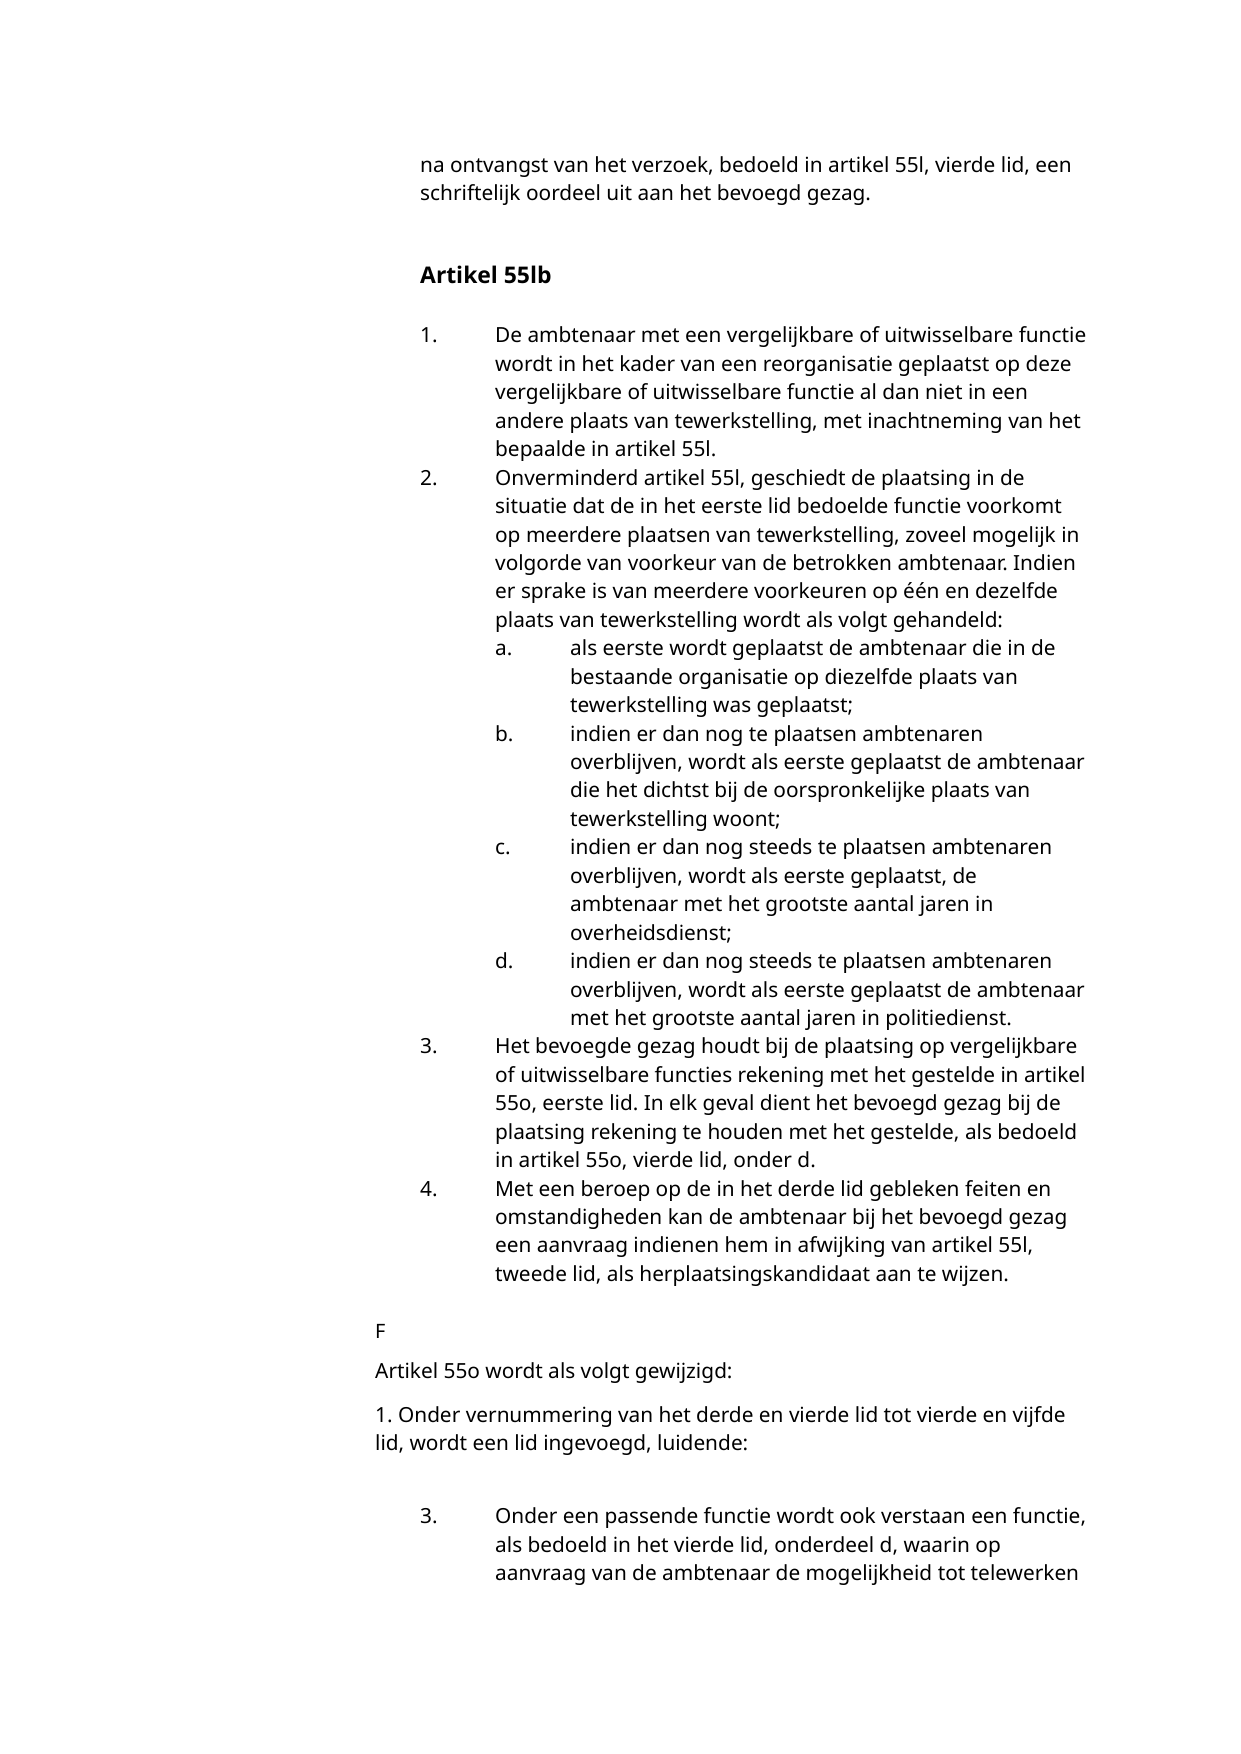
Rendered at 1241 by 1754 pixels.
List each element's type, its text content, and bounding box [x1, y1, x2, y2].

list indien er dan nog te plaatsen ambtenaren overblijven, wordt als eerste geplaatst de ambtenaar die het dichtst bij de oorspronkelijke plaats van tewerkstelling woont; [495, 719, 1090, 832]
list Het bevoegde gezag houdt bij de plaatsing op vergelijkbare of uitwisselbare functies rekening met het gestelde in artikel 55o, eerste lid. In elk geval dient het bevoegd gezag bij de plaatsing rekening te houden met het gestelde, als bedoeld in artikel 55o, vierde lid, onder d. [420, 1032, 1090, 1174]
list Met een beroep op de in het derde lid gebleken feiten en omstandigheden kan de ambtenaar bij het bevoegd gezag een aanvraag indienen hem in afwijking van artikel 55l, tweede lid, als herplaatsingskandidaat aan te wijzen. [420, 1174, 1090, 1287]
subtitle Artikel 55lb [420, 259, 1090, 291]
text Artikel 55o wordt als volgt gewijzigd: [375, 1356, 1090, 1385]
list Onder een passende functie wordt ook verstaan een functie, als bedoeld in het vierde lid, onderdeel d, waarin op aanvraag van de ambtenaar de mogelijkheid tot telewerken [420, 1502, 1090, 1587]
list De ambtenaar met een vergelijkbare of uitwisselbare functie wordt in het kader van een reorganisatie geplaatst op deze vergelijkbare of uitwisselbare functie al dan niet in een andere plaats van tewerkstelling, met inachtneming van het bepaalde in artikel 55l. [420, 321, 1090, 463]
text F [375, 1317, 1090, 1344]
text 1. Onder vernummering van het derde en vierde lid tot vierde en vijfde lid, wordt een lid ingevoegd, luidende: [375, 1400, 1090, 1457]
list als eerste wordt geplaatst de ambtenaar die in de bestaande organisatie op diezelfde plaats van tewerkstelling was geplaatst; [495, 633, 1090, 719]
list indien er dan nog steeds te plaatsen ambtenaren overblijven, wordt als eerste geplaatst, de ambtenaar met het grootste aantal jaren in overheidsdienst; [495, 832, 1090, 946]
list Onverminderd artikel 55l, geschiedt de plaatsing in de situatie dat de in het eerste lid bedoelde functie voorkomt op meerdere plaatsen van tewerkstelling, zoveel mogelijk in volgorde van voorkeur van de betrokken ambtenaar. Indien er sprake is van meerdere voorkeuren op één en dezelfde plaats van tewerkstelling wordt als volgt gehandeld: [420, 463, 1090, 633]
text na ontvangst van het verzoek, bedoeld in artikel 55l, vierde lid, een schriftelijk oordeel uit aan het bevoegd gezag. [420, 150, 1090, 207]
list indien er dan nog steeds te plaatsen ambtenaren overblijven, wordt als eerste geplaatst de ambtenaar met het grootste aantal jaren in politiedienst. [495, 946, 1090, 1032]
